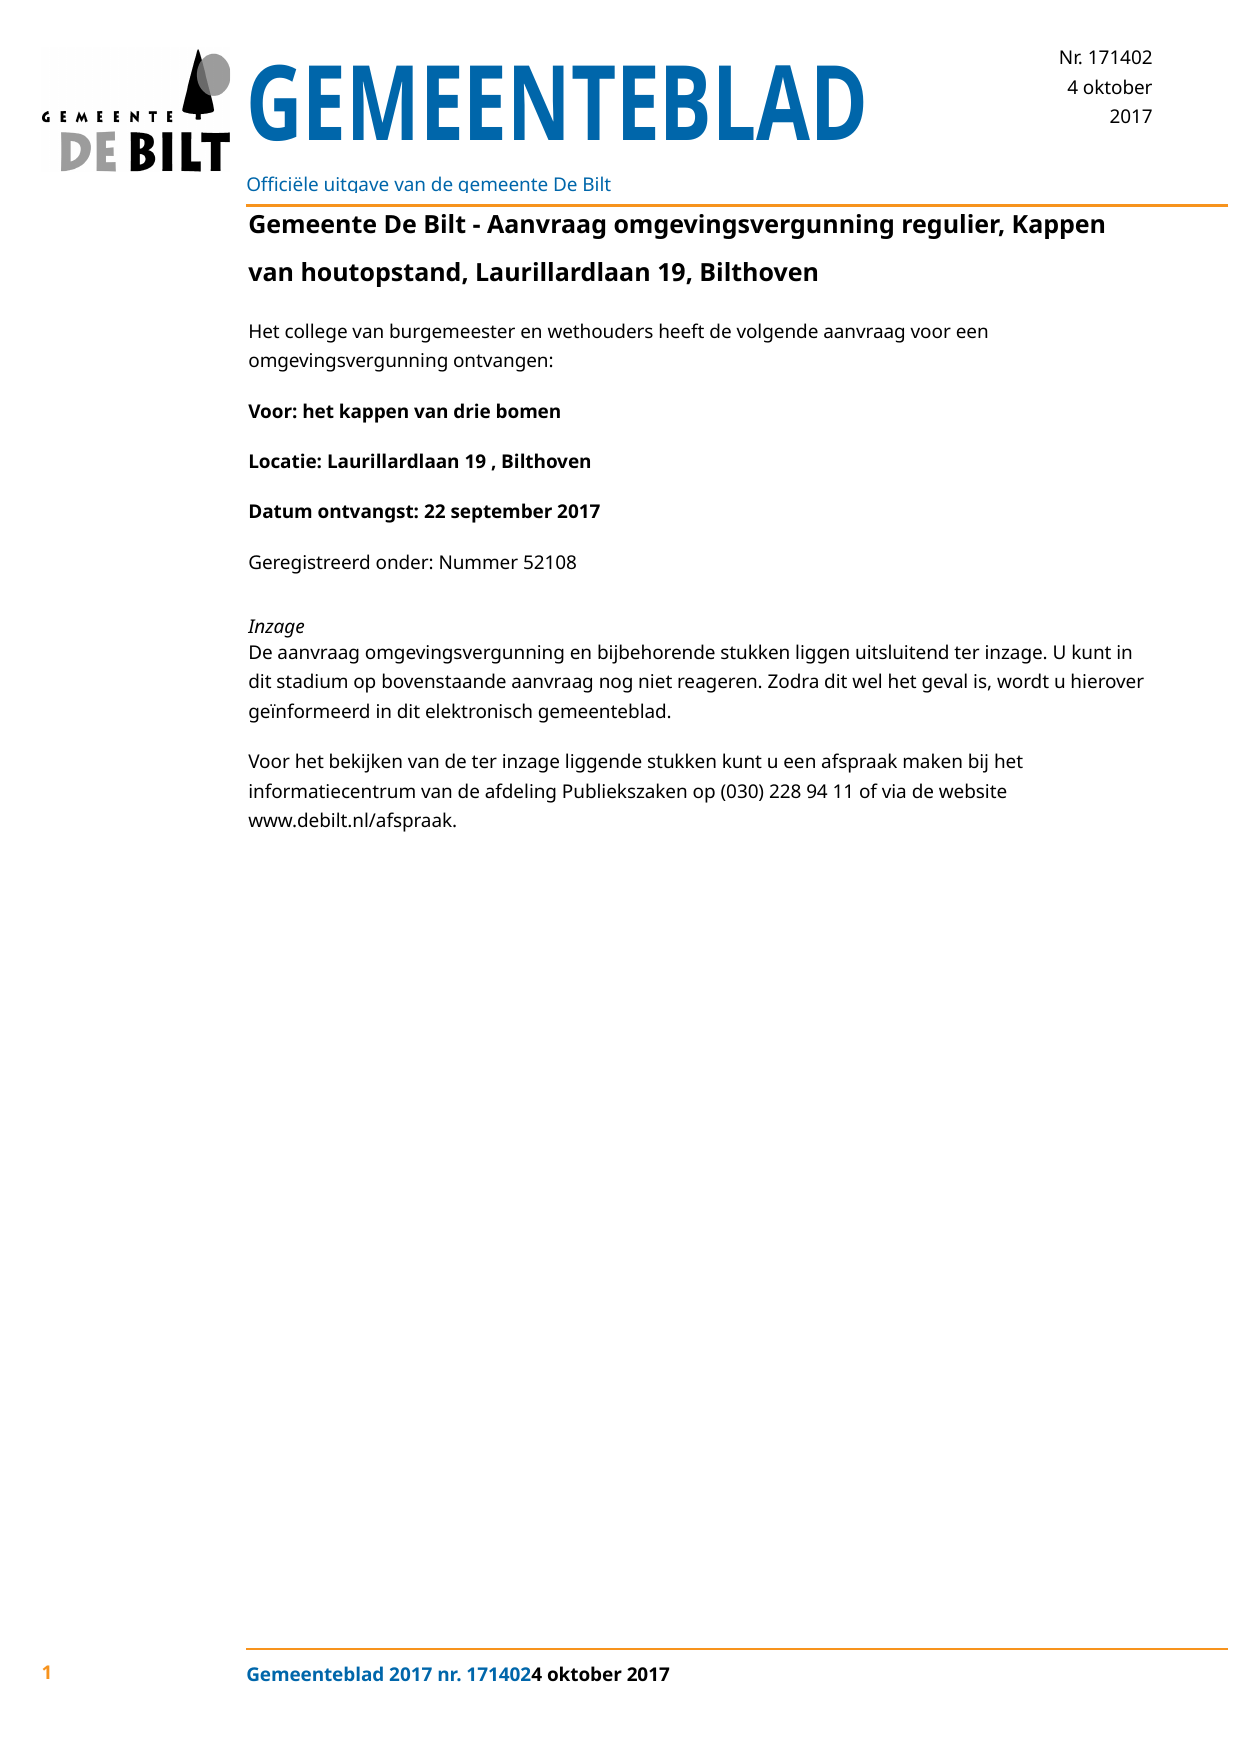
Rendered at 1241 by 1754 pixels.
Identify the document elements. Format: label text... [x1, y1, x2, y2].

text Voor: het kappen van drie bomen [248, 398, 1152, 424]
text Datum ontvangst: 22 september 2017 [248, 499, 1152, 524]
text Het college van burgemeester en wethouders heeft de volgende aanvraag voor een omgevingsvergunning ontvangen: [248, 318, 1152, 373]
text Inzage [248, 613, 1152, 639]
text Geregistreerd onder: Nummer 52108 [248, 549, 1152, 575]
picture [41, 47, 231, 172]
text Voor het bekijken van de ter inzage liggende stukken kunt u een afspraak maken bij het informatiecentrum van de afdeling Publiekszaken op (030) 228 94 11 of via de website www.debilt.nl/afspraak. [248, 748, 1152, 833]
text Gemeente De Bilt - Aanvraag omgevingsvergunning regulier, Kappen van houtopstand, Laurillardlaan 19, Bilthoven [248, 207, 1152, 288]
text De aanvraag omgevingsvergunning en bijbehorende stukken liggen uitsluitend ter inzage. U kunt in dit stadium op bovenstaande aanvraag nog niet reageren. Zodra dit wel het geval is, wordt u hierover geïnformeerd in dit elektronisch gemeenteblad. [248, 639, 1152, 724]
text Locatie: Laurillardlaan 19 , Bilthoven [248, 448, 1152, 474]
